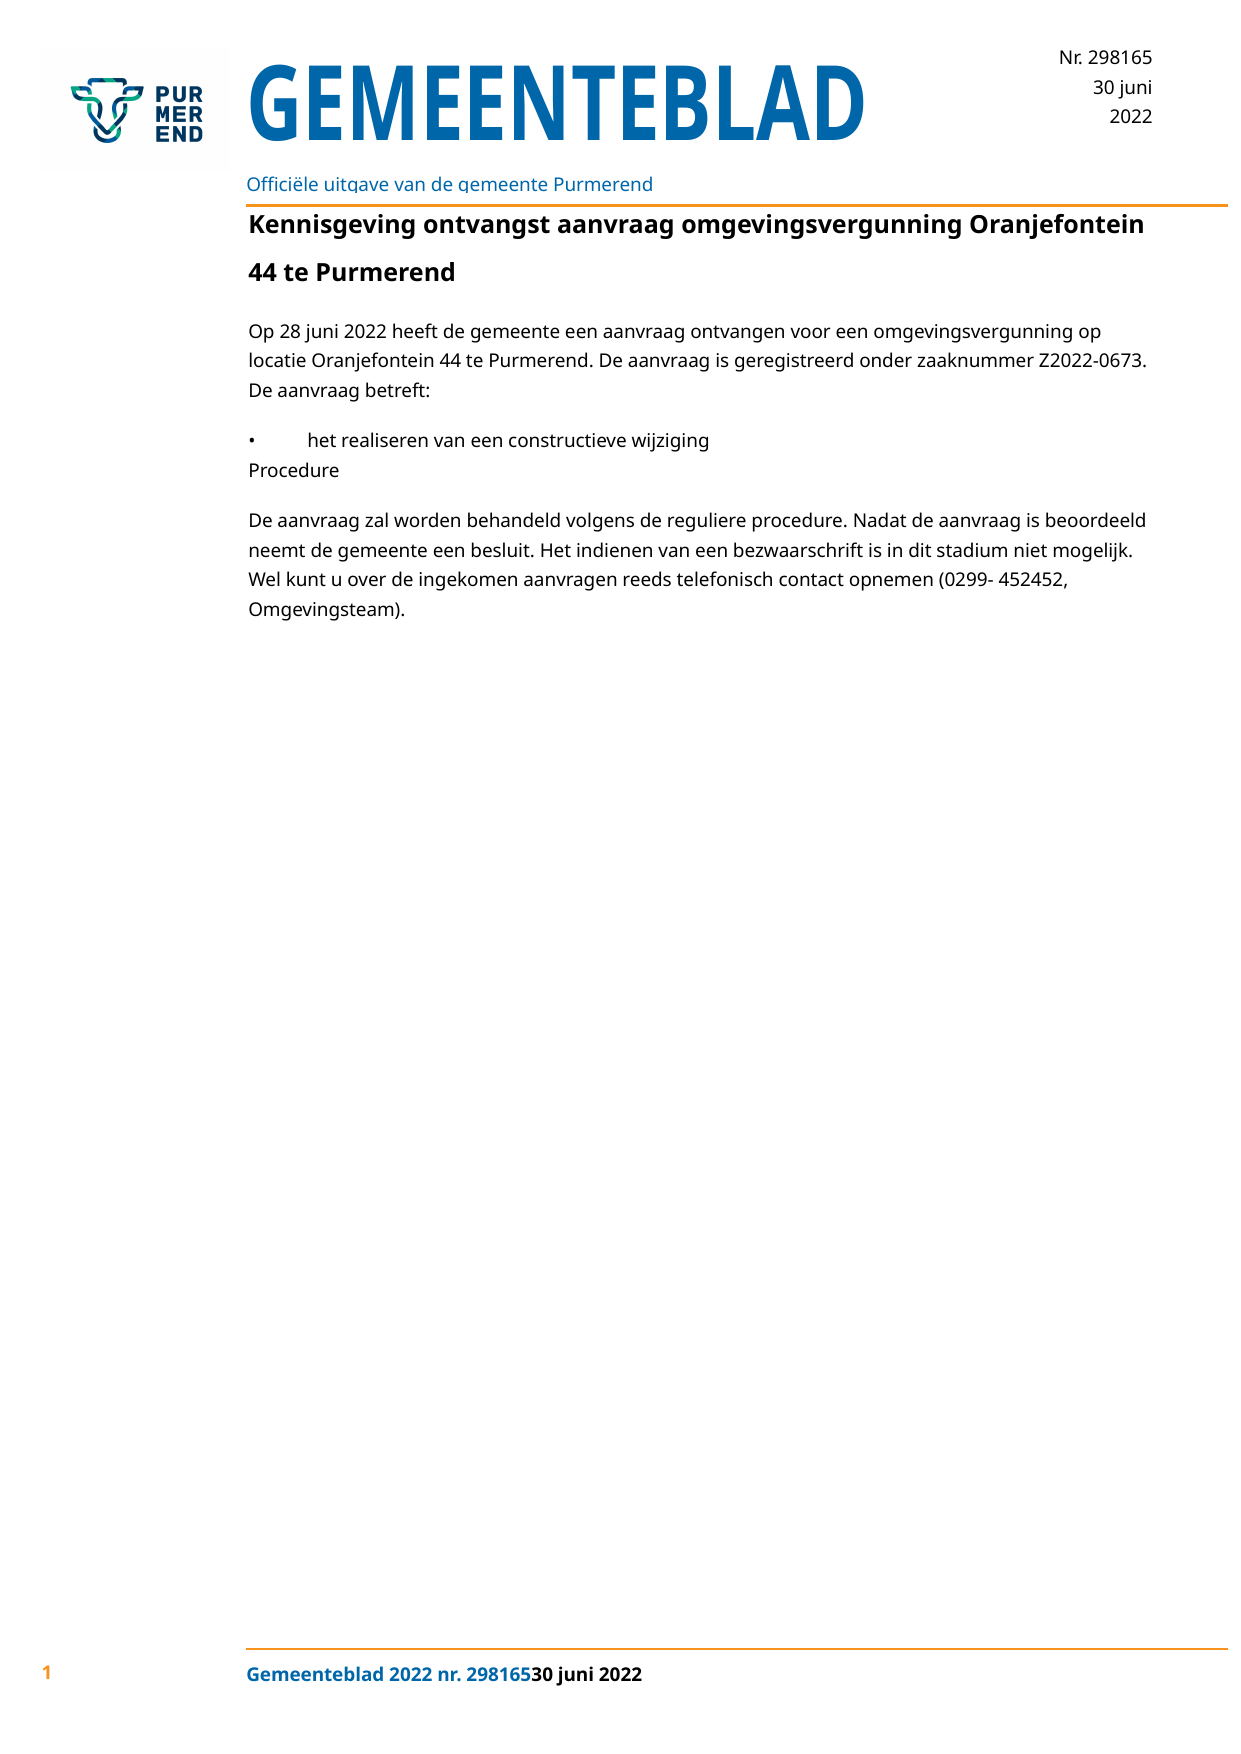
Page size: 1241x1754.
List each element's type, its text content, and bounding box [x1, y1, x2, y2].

picture [41, 47, 231, 172]
text De aanvraag zal worden behandeld volgens de reguliere procedure. Nadat de aanvraag is beoordeeld neemt de gemeente een besluit. Het indienen van een bezwaarschrift is in dit stadium niet mogelijk. Wel kunt u over de ingekomen aanvragen reeds telefonisch contact opnemen (0299- 452452, Omgevingsteam). [248, 507, 1152, 622]
text Kennisgeving ontvangst aanvraag omgevingsvergunning Oranjefontein 44 te Purmerend [248, 207, 1152, 288]
text Procedure [248, 457, 1152, 483]
text Op 28 juni 2022 heeft de gemeente een aanvraag ontvangen voor een omgevingsvergunning op locatie Oranjefontein 44 te Purmerend. De aanvraag is geregistreerd onder zaaknummer Z2022-0673. De aanvraag betreft: [248, 318, 1152, 403]
list het realiseren van een constructieve wijziging [248, 427, 1152, 453]
